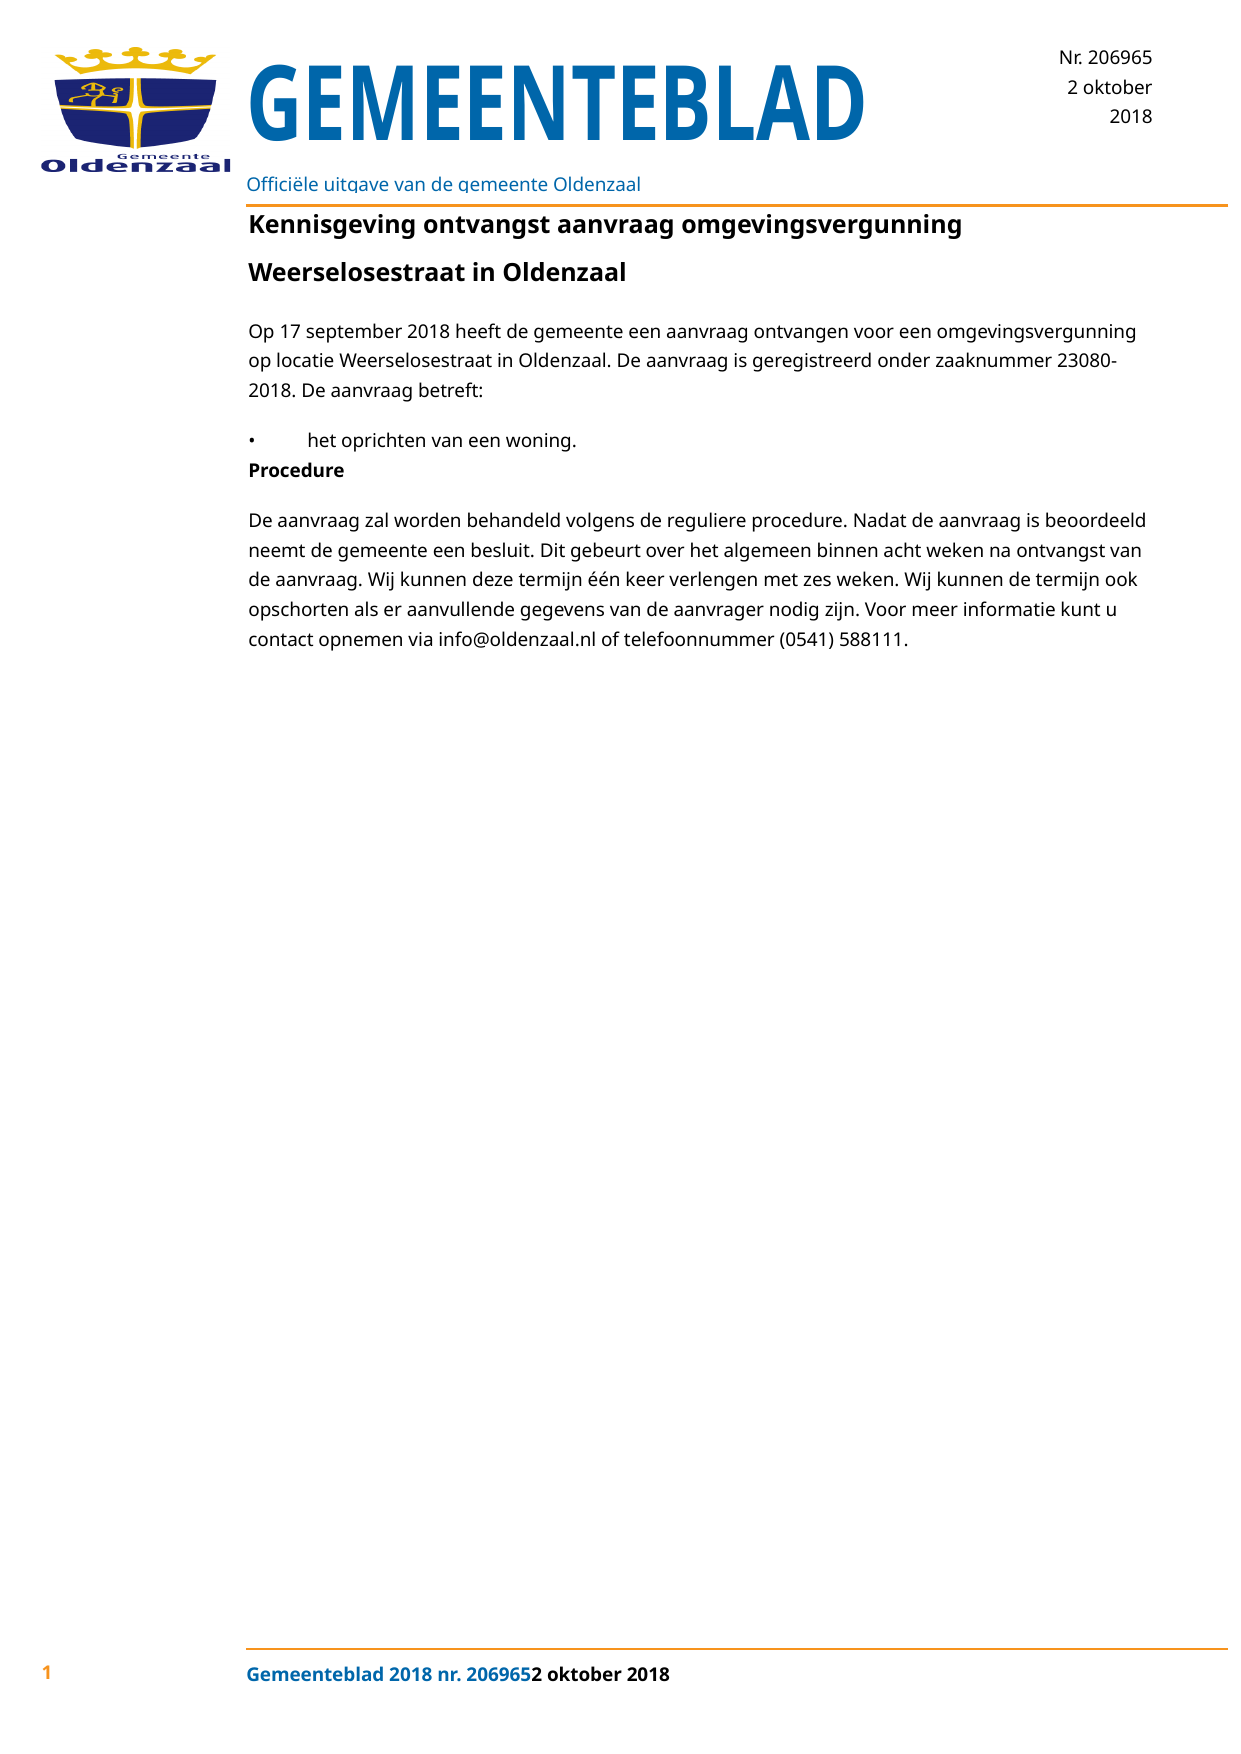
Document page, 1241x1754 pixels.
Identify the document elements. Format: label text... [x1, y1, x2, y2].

picture [41, 47, 231, 172]
text Op 17 september 2018 heeft de gemeente een aanvraag ontvangen voor een omgevingsvergunning op locatie Weerselosestraat in Oldenzaal. De aanvraag is geregistreerd onder zaaknummer 23080-2018. De aanvraag betreft: [248, 318, 1152, 403]
list het oprichten van een woning. [248, 427, 1152, 453]
text Kennisgeving ontvangst aanvraag omgevingsvergunning Weerselosestraat in Oldenzaal [248, 207, 1152, 288]
text Procedure [248, 457, 1152, 483]
text De aanvraag zal worden behandeld volgens de reguliere procedure. Nadat de aanvraag is beoordeeld neemt de gemeente een besluit. Dit gebeurt over het algemeen binnen acht weken na ontvangst van de aanvraag. Wij kunnen deze termijn één keer verlengen met zes weken. Wij kunnen de termijn ook opschorten als er aanvullende gegevens van de aanvrager nodig zijn. Voor meer informatie kunt u contact opnemen via info@oldenzaal.nl of telefoonnummer (0541) 588111. [248, 507, 1152, 652]
